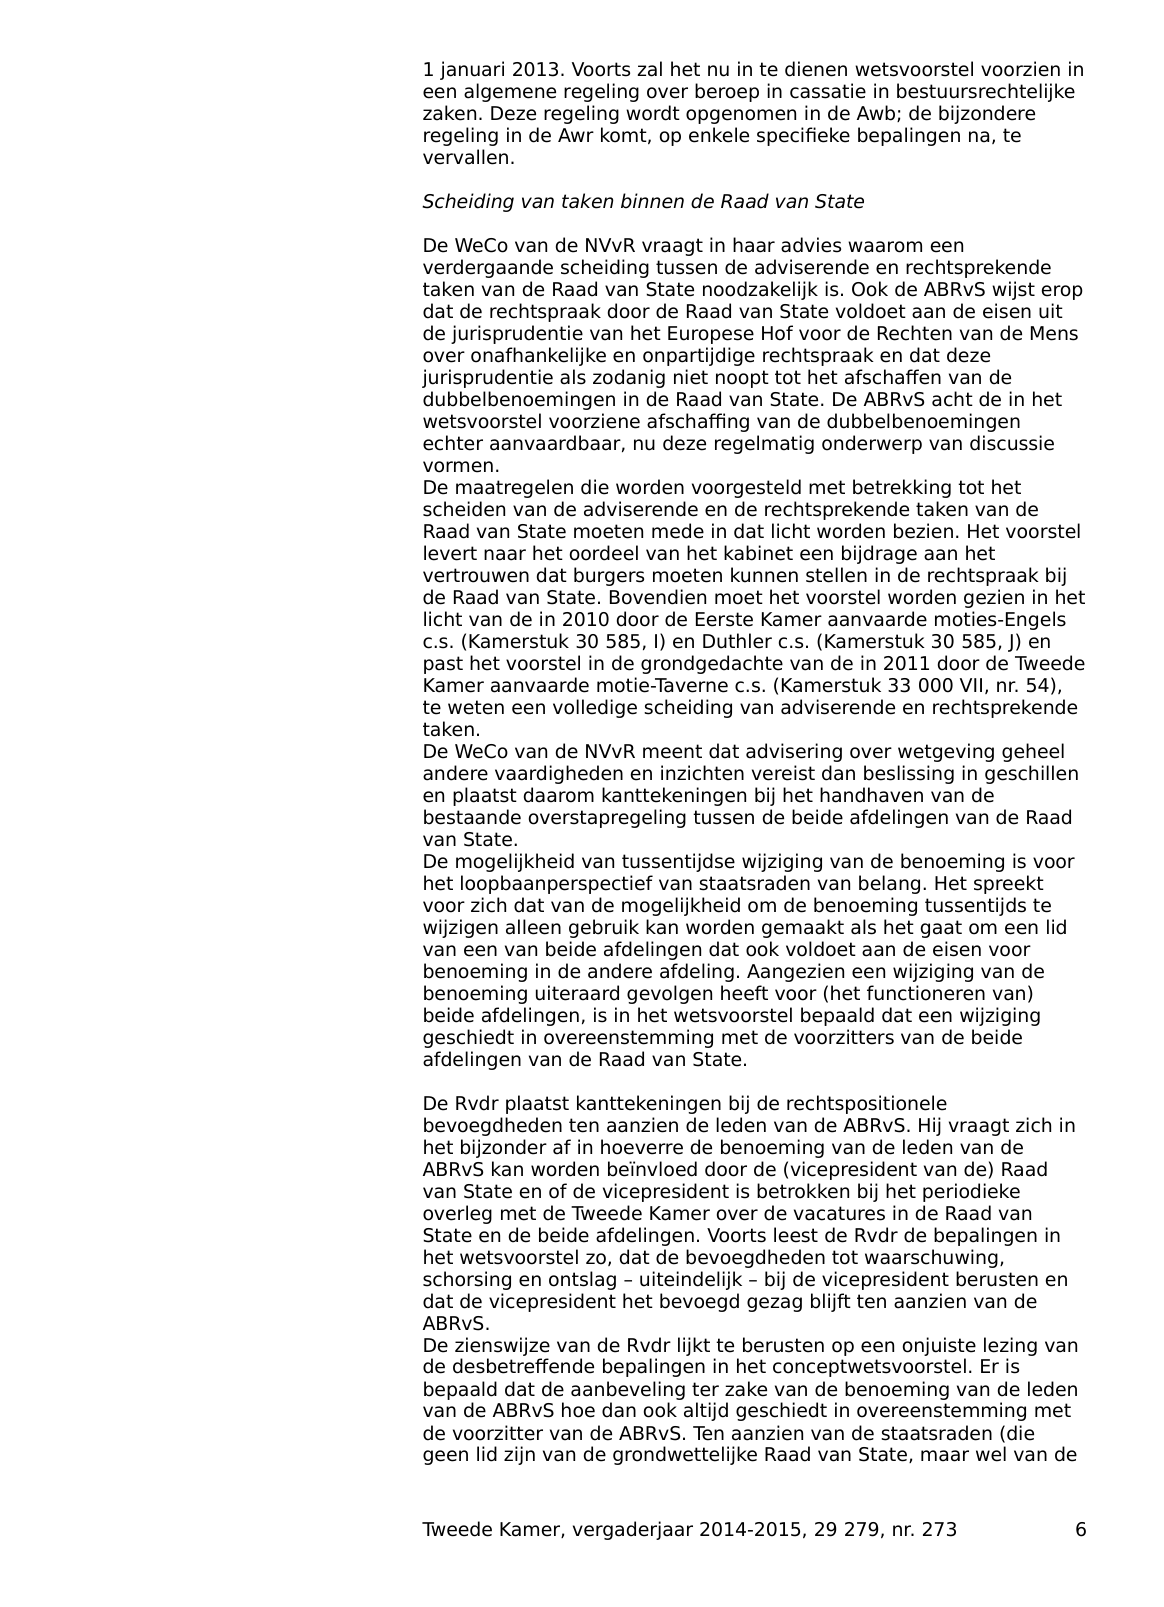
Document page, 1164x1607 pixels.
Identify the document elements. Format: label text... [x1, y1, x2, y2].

text De WeCo van de NVvR meent dat advisering over wetgeving geheel andere vaardigheden en inzichten vereist dan beslissing in geschillen en plaatst daarom kanttekeningen bij het handhaven van de bestaande overstapregeling tussen de beide afdelingen van de Raad van State. [422, 741, 1087, 851]
text De Rvdr plaatst kanttekeningen bij de rechtspositionele bevoegdheden ten aanzien de leden van de ABRvS. Hij vraagt zich in het bijzonder af in hoeverre de benoeming van de leden van de ABRvS kan worden beïnvloed door de (vicepresident van de) Raad van State en of de vicepresident is betrokken bij het periodieke overleg met de Tweede Kamer over de vacatures in de Raad van State en de beide afdelingen. Voorts leest de Rvdr de bepalingen in het wetsvoorstel zo, dat de bevoegdheden tot waarschuwing, schorsing en ontslag – uiteindelijk – bij de vicepresident berusten en dat de vicepresident het bevoegd gezag blijft ten aanzien van de ABRvS. [422, 1093, 1087, 1334]
text De WeCo van de NVvR vraagt in haar advies waarom een verdergaande scheiding tussen de adviserende en rechtsprekende taken van de Raad van State noodzakelijk is. Ook de ABRvS wijst erop dat de rechtspraak door de Raad van State voldoet aan de eisen uit de jurisprudentie van het Europese Hof voor de Rechten van de Mens over onafhankelijke en onpartijdige rechtspraak en dat deze jurisprudentie als zodanig niet noopt tot het afschaffen van de dubbelbenoemingen in de Raad van State. De ABRvS acht de in het wetsvoorstel voorziene afschaffing van de dubbelbenoemingen echter aanvaardbaar, nu deze regelmatig onderwerp van discussie vormen. [422, 235, 1087, 477]
text De mogelijkheid van tussentijdse wijziging van de benoeming is voor het loopbaanperspectief van staatsraden van belang. Het spreekt voor zich dat van de mogelijkheid om de benoeming tussentijds te wijzigen alleen gebruik kan worden gemaakt als het gaat om een lid van een van beide afdelingen dat ook voldoet aan de eisen voor benoeming in de andere afdeling. Aangezien een wijziging van de benoeming uiteraard gevolgen heeft voor (het functioneren van) beide afdelingen, is in het wetsvoorstel bepaald dat een wijziging geschiedt in overeenstemming met de voorzitters van de beide afdelingen van de Raad van State. [422, 851, 1087, 1071]
subtitle Scheiding van taken binnen de Raad van State [422, 191, 1087, 213]
text 1 januari 2013. Voorts zal het nu in te dienen wetsvoorstel voorzien in een algemene regeling over beroep in cassatie in bestuursrechtelijke zaken. Deze regeling wordt opgenomen in de Awb; de bijzondere regeling in de Awr komt, op enkele specifieke bepalingen na, te vervallen. [422, 59, 1087, 169]
text De maatregelen die worden voorgesteld met betrekking tot het scheiden van de adviserende en de rechtsprekende taken van de Raad van State moeten mede in dat licht worden bezien. Het voorstel levert naar het oordeel van het kabinet een bijdrage aan het vertrouwen dat burgers moeten kunnen stellen in de rechtspraak bij de Raad van State. Bovendien moet het voorstel worden gezien in het licht van de in 2010 door de Eerste Kamer aanvaarde moties-Engels c.s. (Kamerstuk 30 585, I) en Duthler c.s. (Kamerstuk 30 585, J) en past het voorstel in de grondgedachte van de in 2011 door de Tweede Kamer aanvaarde motie-Taverne c.s. (Kamerstuk 33 000 VII, nr. 54), te weten een volledige scheiding van adviserende en rechtsprekende taken. [422, 477, 1087, 741]
text De zienswijze van de Rvdr lijkt te berusten op een onjuiste lezing van de desbetreffende bepalingen in het conceptwetsvoorstel. Er is bepaald dat de aanbeveling ter zake van de benoeming van de leden van de ABRvS hoe dan ook altijd geschiedt in overeenstemming met de voorzitter van de ABRvS. Ten aanzien van de staatsraden (die geen lid zijn van de grondwettelijke Raad van State, maar wel van de [422, 1334, 1087, 1466]
